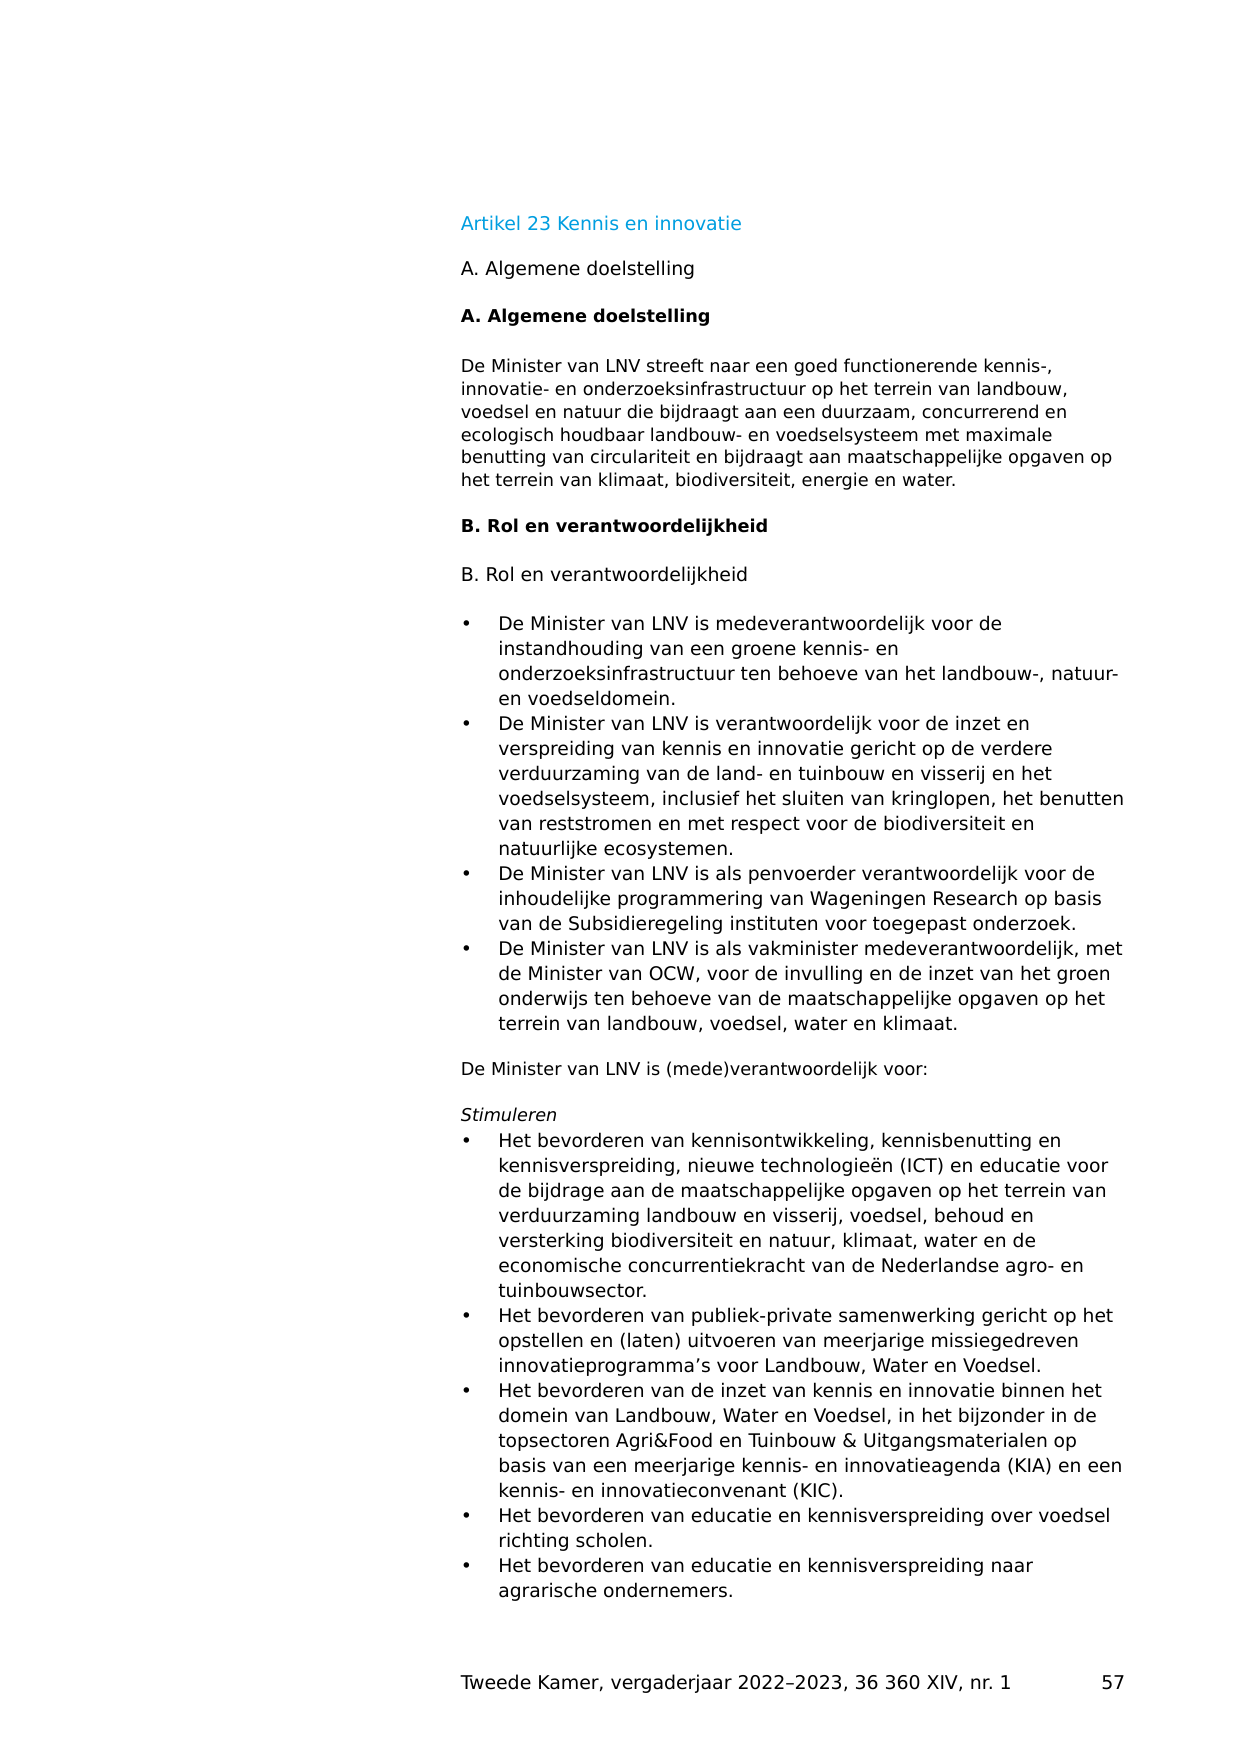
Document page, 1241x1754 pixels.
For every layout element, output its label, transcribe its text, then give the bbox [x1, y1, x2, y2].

title A. Algemene doelstelling [461, 258, 1125, 280]
list De Minister van LNV is als penvoerder verantwoordelijk voor de inhoudelijke programmering van Wageningen Research op basis van de Subsidieregeling instituten voor toegepast onderzoek. [461, 860, 1125, 935]
text De Minister van LNV is (mede)verantwoordelijk voor: [461, 1057, 1125, 1080]
text De Minister van LNV streeft naar een goed functionerende kennis-, innovatie- en onderzoeksinfrastructuur op het terrein van landbouw, voedsel en natuur die bijdraagt aan een duurzaam, concurrerend en ecologisch houdbaar landbouw- en voedselsysteem met maximale benutting van circulariteit en bijdraagt aan maatschappelijke opgaven op het terrein van klimaat, biodiversiteit, energie en water. [461, 354, 1125, 491]
list Het bevorderen van publiek-private samenwerking gericht op het opstellen en (laten) uitvoeren van meerjarige missiegedreven innovatieprogramma’s voor Landbouw, Water en Voedsel. [461, 1303, 1125, 1378]
list De Minister van LNV is verantwoordelijk voor de inzet en verspreiding van kennis en innovatie gericht op de verdere verduurzaming van de land- en tuinbouw en visserij en het voedselsysteem, inclusief het sluiten van kringlopen, het benutten van reststromen en met respect voor de biodiversiteit en natuurlijke ecosystemen. [461, 710, 1125, 860]
list Het bevorderen van kennisontwikkeling, kennisbenutting en kennisverspreiding, nieuwe technologieën (ICT) en educatie voor de bijdrage aan de maatschappelijke opgaven op het terrein van verduurzaming landbouw en visserij, voedsel, behoud en versterking biodiversiteit en natuur, klimaat, water en de economische concurrentiekracht van de Nederlandse agro- en tuinbouwsector. [461, 1128, 1125, 1303]
list Het bevorderen van educatie en kennisverspreiding over voedsel richting scholen. [461, 1503, 1125, 1553]
list Het bevorderen van de inzet van kennis en innovatie binnen het domein van Landbouw, Water en Voedsel, in het bijzonder in de topsectoren Agri&Food en Tuinbouw & Uitgangsmaterialen op basis van een meerjarige kennis- en innovatieagenda (KIA) en een kennis- en innovatieconvenant (KIC). [461, 1378, 1125, 1503]
title B. Rol en verantwoordelijkheid [461, 564, 1125, 586]
list De Minister van LNV is als vakminister medeverantwoordelijk, met de Minister van OCW, voor de invulling en de inzet van het groen onderwijs ten behoeve van de maatschappelijke opgaven op het terrein van landbouw, voedsel, water en klimaat. [461, 935, 1125, 1035]
list De Minister van LNV is medeverantwoordelijk voor de instandhouding van een groene kennis- en onderzoeksinfrastructuur ten behoeve van het landbouw-, natuur- en voedseldomein. [461, 610, 1125, 710]
text Stimuleren [461, 1103, 1125, 1126]
list Het bevorderen van educatie en kennisverspreiding naar agrarische ondernemers. [461, 1553, 1125, 1603]
text B. Rol en verantwoordelijkheid [461, 514, 1125, 537]
text A. Algemene doelstelling [461, 304, 1125, 327]
title Artikel 23 Kennis en innovatie [461, 213, 1125, 235]
